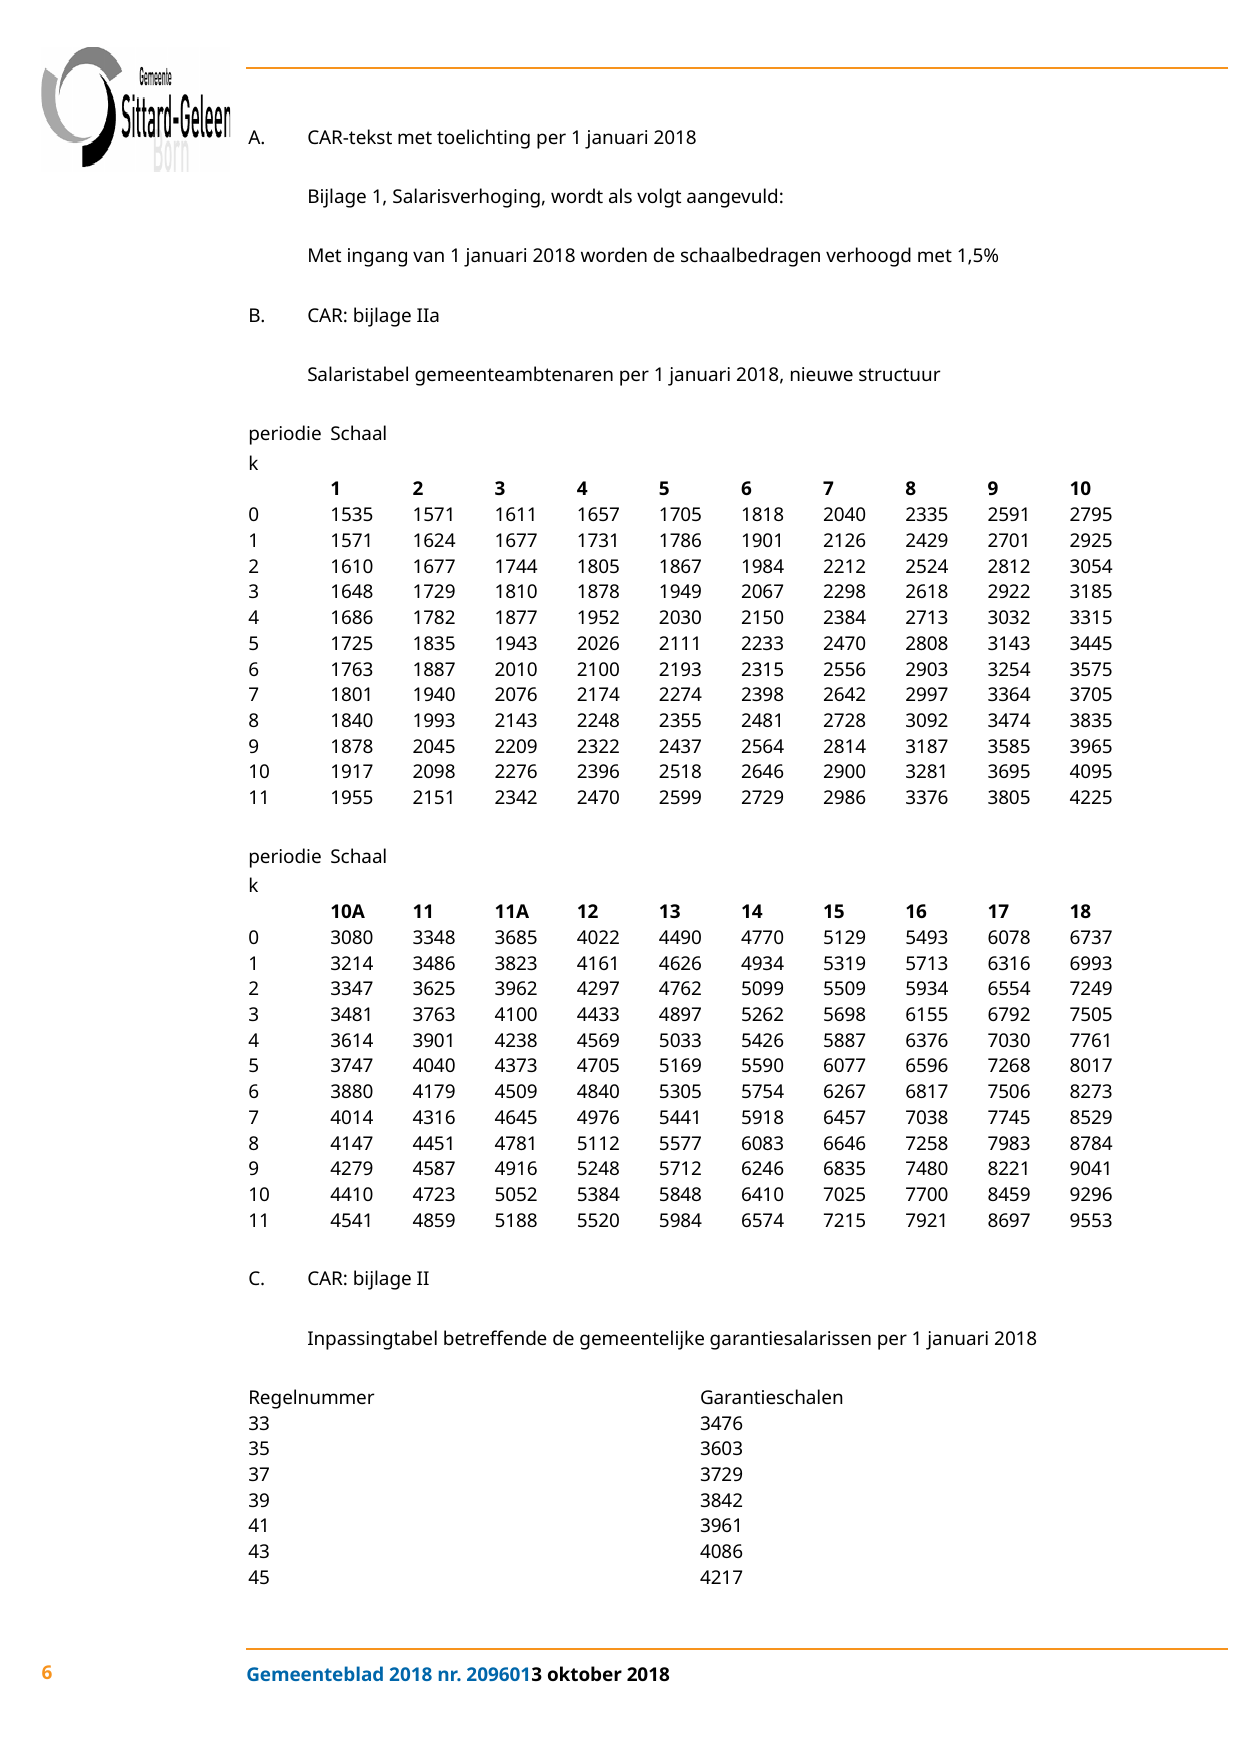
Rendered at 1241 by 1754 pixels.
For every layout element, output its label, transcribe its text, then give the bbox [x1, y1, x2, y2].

table_cell 2437 [659, 733, 741, 759]
table_cell 3823 [494, 950, 577, 976]
table_cell 2150 [741, 604, 823, 630]
table_cell 4297 [577, 976, 659, 1001]
table_cell 3747 [330, 1053, 412, 1078]
table_cell 1940 [412, 681, 494, 707]
table_cell 10A [330, 898, 412, 924]
table_cell 4 [248, 604, 330, 630]
table_cell 2903 [905, 656, 987, 681]
table_cell 4040 [412, 1053, 494, 1078]
table_cell 8221 [987, 1156, 1069, 1181]
table_cell 9 [248, 733, 330, 759]
table_cell 2030 [659, 604, 741, 630]
table_cell 3695 [987, 759, 1069, 784]
table_cell 2481 [741, 707, 823, 733]
table_cell 1952 [577, 604, 659, 630]
table_cell 3685 [494, 924, 577, 950]
table_cell 4217 [700, 1564, 1152, 1590]
table_cell 5934 [905, 976, 987, 1001]
table_cell 11A [494, 898, 577, 924]
list Bijlage 1, Salarisverhoging, wordt als volgt aangevuld: [248, 183, 1152, 209]
table_cell 17 [987, 898, 1069, 924]
table_header periodiek [248, 843, 330, 898]
table_cell 2524 [905, 553, 987, 578]
table_cell 2470 [577, 784, 659, 810]
table_cell 2067 [741, 579, 823, 604]
table_cell 14 [741, 898, 823, 924]
table_cell 1610 [330, 553, 412, 578]
table_cell 9296 [1069, 1181, 1152, 1207]
table_cell 6083 [741, 1130, 823, 1156]
table_cell 2143 [494, 707, 577, 733]
table_cell 7038 [905, 1104, 987, 1130]
table_cell 8 [905, 476, 987, 501]
list CAR: bijlage II [248, 1266, 1152, 1291]
table_cell 6457 [823, 1104, 905, 1130]
table_cell 4373 [494, 1053, 577, 1078]
table_cell 2470 [823, 630, 905, 656]
table_cell 2126 [823, 527, 905, 553]
list Inpassingtabel betreffende de gemeentelijke garantiesalarissen per 1 januari 2018 [248, 1325, 1152, 1351]
table_cell 3880 [330, 1079, 412, 1104]
table_cell 5 [248, 630, 330, 656]
table_cell 3729 [700, 1461, 1152, 1487]
table_cell 3376 [905, 784, 987, 810]
table_cell 3445 [1069, 630, 1152, 656]
table_cell 6376 [905, 1027, 987, 1053]
table_cell 4490 [659, 924, 741, 950]
table_cell 4976 [577, 1104, 659, 1130]
table_cell 5099 [741, 976, 823, 1001]
table_cell 4179 [412, 1079, 494, 1104]
table_cell 5033 [659, 1027, 741, 1053]
table_cell 2274 [659, 681, 741, 707]
table_cell 2335 [905, 501, 987, 527]
table_cell 1877 [494, 604, 577, 630]
table_cell 7761 [1069, 1027, 1152, 1053]
table_cell 3364 [987, 681, 1069, 707]
table_cell 1840 [330, 707, 412, 733]
table_cell 3805 [987, 784, 1069, 810]
table_cell 3575 [1069, 656, 1152, 681]
table_cell 4626 [659, 950, 741, 976]
table_cell 3486 [412, 950, 494, 976]
table_cell 2925 [1069, 527, 1152, 553]
table_cell 3614 [330, 1027, 412, 1053]
table_cell 3315 [1069, 604, 1152, 630]
table_cell 15 [823, 898, 905, 924]
table_cell 3901 [412, 1027, 494, 1053]
table_cell 7983 [987, 1130, 1069, 1156]
table_cell 2556 [823, 656, 905, 681]
table_cell 7025 [823, 1181, 905, 1207]
table_cell 6410 [741, 1181, 823, 1207]
table_cell 4723 [412, 1181, 494, 1207]
table_cell 2564 [741, 733, 823, 759]
table_cell 2599 [659, 784, 741, 810]
table_cell 5848 [659, 1181, 741, 1207]
table_cell 3185 [1069, 579, 1152, 604]
table_cell 1805 [577, 553, 659, 578]
table_cell 1571 [412, 501, 494, 527]
table_cell 1729 [412, 579, 494, 604]
table_cell 5509 [823, 976, 905, 1001]
table_cell 5112 [577, 1130, 659, 1156]
table_cell 3603 [700, 1436, 1152, 1461]
table_cell 7 [823, 476, 905, 501]
table_cell 5248 [577, 1156, 659, 1181]
table_cell 10 [248, 1181, 330, 1207]
table_cell 2276 [494, 759, 577, 784]
table_cell 5 [659, 476, 741, 501]
table_cell 1993 [412, 707, 494, 733]
table_cell 5319 [823, 950, 905, 976]
table_cell 3965 [1069, 733, 1152, 759]
table_cell 6737 [1069, 924, 1152, 950]
table_cell 2997 [905, 681, 987, 707]
table_cell 1763 [330, 656, 412, 681]
table_cell 3763 [412, 1001, 494, 1027]
table_cell 0 [248, 924, 330, 950]
table_cell 6835 [823, 1156, 905, 1181]
table_cell 2040 [823, 501, 905, 527]
table_cell 1648 [330, 579, 412, 604]
table_cell 43 [248, 1539, 700, 1564]
table_cell 1677 [494, 527, 577, 553]
table_cell 2355 [659, 707, 741, 733]
table_cell 6646 [823, 1130, 905, 1156]
table_cell 1571 [330, 527, 412, 553]
table_cell 2646 [741, 759, 823, 784]
table_cell 6155 [905, 1001, 987, 1027]
table_cell 4770 [741, 924, 823, 950]
table_cell 4316 [412, 1104, 494, 1130]
table_cell 2 [412, 476, 494, 501]
table_cell 2729 [741, 784, 823, 810]
table_cell 6267 [823, 1079, 905, 1104]
table_cell 7 [248, 1104, 330, 1130]
table_cell 2298 [823, 579, 905, 604]
table_cell 4645 [494, 1104, 577, 1130]
table_cell 2209 [494, 733, 577, 759]
table_cell 5384 [577, 1181, 659, 1207]
table_cell 5188 [494, 1207, 577, 1233]
table_cell [248, 476, 330, 501]
table_cell 1887 [412, 656, 494, 681]
table_cell 5441 [659, 1104, 741, 1130]
table_cell 5577 [659, 1130, 741, 1156]
table_cell 2814 [823, 733, 905, 759]
table_cell 3054 [1069, 553, 1152, 578]
table_cell 33 [248, 1410, 700, 1436]
table_cell 5493 [905, 924, 987, 950]
table_cell 4781 [494, 1130, 577, 1156]
table_cell 8459 [987, 1181, 1069, 1207]
table_cell 4095 [1069, 759, 1152, 784]
table_cell 4762 [659, 976, 741, 1001]
table_cell 4705 [577, 1053, 659, 1078]
table_cell 18 [1069, 898, 1152, 924]
table_cell 3474 [987, 707, 1069, 733]
table_cell 2342 [494, 784, 577, 810]
table_cell 4 [248, 1027, 330, 1053]
table_cell 6 [248, 656, 330, 681]
table_header Garantieschalen [700, 1384, 1152, 1410]
table_cell 4 [577, 476, 659, 501]
table_header Schaal [330, 843, 1152, 898]
table_cell 2045 [412, 733, 494, 759]
table_cell 2429 [905, 527, 987, 553]
table_cell 4238 [494, 1027, 577, 1053]
table_cell 41 [248, 1513, 700, 1538]
table_cell 7 [248, 681, 330, 707]
table_header Regelnummer [248, 1384, 700, 1410]
table_cell 2384 [823, 604, 905, 630]
table_cell 4509 [494, 1079, 577, 1104]
table_cell 3 [248, 1001, 330, 1027]
table_cell 5426 [741, 1027, 823, 1053]
table_cell 3214 [330, 950, 412, 976]
table_cell 2026 [577, 630, 659, 656]
table_cell 6817 [905, 1079, 987, 1104]
table_cell 6 [248, 1079, 330, 1104]
table_cell 16 [905, 898, 987, 924]
table_cell 2618 [905, 579, 987, 604]
table_cell 2808 [905, 630, 987, 656]
table_cell 2100 [577, 656, 659, 681]
table_cell 5918 [741, 1104, 823, 1130]
table_cell 2315 [741, 656, 823, 681]
table_cell 2233 [741, 630, 823, 656]
table_cell 1786 [659, 527, 741, 553]
table_cell 6246 [741, 1156, 823, 1181]
table_cell 4569 [577, 1027, 659, 1053]
table_cell 3092 [905, 707, 987, 733]
table_cell 37 [248, 1461, 700, 1487]
table_cell 10 [1069, 476, 1152, 501]
table_cell 4086 [700, 1539, 1152, 1564]
table_cell 3080 [330, 924, 412, 950]
table_cell 1 [248, 527, 330, 553]
picture [41, 47, 231, 172]
table_cell 2010 [494, 656, 577, 681]
table_cell 7745 [987, 1104, 1069, 1130]
table_cell 7700 [905, 1181, 987, 1207]
table_cell 7268 [987, 1053, 1069, 1078]
table_cell 6 [741, 476, 823, 501]
table_cell 3481 [330, 1001, 412, 1027]
table_cell 9041 [1069, 1156, 1152, 1181]
table_cell 3476 [700, 1410, 1152, 1436]
table_cell 1725 [330, 630, 412, 656]
table_cell 6078 [987, 924, 1069, 950]
table_cell 3187 [905, 733, 987, 759]
table_cell 4225 [1069, 784, 1152, 810]
table_cell 7249 [1069, 976, 1152, 1001]
list Salaristabel gemeenteambtenaren per 1 januari 2018, nieuwe structuur [248, 361, 1152, 387]
table_cell 3962 [494, 976, 577, 1001]
table_cell 1818 [741, 501, 823, 527]
table_cell 2 [248, 553, 330, 578]
list CAR: bijlage IIa [248, 302, 1152, 328]
table_header periodiek [248, 420, 330, 476]
table_cell 1611 [494, 501, 577, 527]
table_cell 2986 [823, 784, 905, 810]
table_cell 4410 [330, 1181, 412, 1207]
table_cell 8 [248, 707, 330, 733]
table_cell 3961 [700, 1513, 1152, 1538]
table_cell 6596 [905, 1053, 987, 1078]
table_cell 5887 [823, 1027, 905, 1053]
table_cell 1835 [412, 630, 494, 656]
table_cell 1810 [494, 579, 577, 604]
table_cell 6554 [987, 976, 1069, 1001]
table_cell 1878 [330, 733, 412, 759]
table_cell 1535 [330, 501, 412, 527]
table_cell 1 [330, 476, 412, 501]
table_cell 35 [248, 1436, 700, 1461]
table_cell 5984 [659, 1207, 741, 1233]
table_cell 1 [248, 950, 330, 976]
table_cell 1686 [330, 604, 412, 630]
table_cell 5262 [741, 1001, 823, 1027]
table_cell 5052 [494, 1181, 577, 1207]
table_cell 5712 [659, 1156, 741, 1181]
table_cell 7215 [823, 1207, 905, 1233]
table_cell 2151 [412, 784, 494, 810]
table_cell 5 [248, 1053, 330, 1078]
table_cell 1801 [330, 681, 412, 707]
table_cell 3143 [987, 630, 1069, 656]
table_cell 2322 [577, 733, 659, 759]
table_cell 1984 [741, 553, 823, 578]
table_cell 6792 [987, 1001, 1069, 1027]
table_cell 4934 [741, 950, 823, 976]
table_cell 7506 [987, 1079, 1069, 1104]
table_cell 7505 [1069, 1001, 1152, 1027]
table_cell 1677 [412, 553, 494, 578]
table_cell 2713 [905, 604, 987, 630]
table_cell 8 [248, 1130, 330, 1156]
table_cell 4014 [330, 1104, 412, 1130]
table_cell 2812 [987, 553, 1069, 578]
list CAR-tekst met toelichting per 1 januari 2018 [248, 124, 1152, 150]
table_cell 4100 [494, 1001, 577, 1027]
table_cell 3348 [412, 924, 494, 950]
table_cell 4541 [330, 1207, 412, 1233]
table_cell 7480 [905, 1156, 987, 1181]
table_cell 6993 [1069, 950, 1152, 976]
table_cell 4147 [330, 1130, 412, 1156]
table_cell 1943 [494, 630, 577, 656]
table_cell 2098 [412, 759, 494, 784]
table_cell 11 [248, 1207, 330, 1233]
table_cell 39 [248, 1487, 700, 1513]
table_cell 4859 [412, 1207, 494, 1233]
table_cell 1949 [659, 579, 741, 604]
table_cell 2728 [823, 707, 905, 733]
table_cell 6574 [741, 1207, 823, 1233]
table_cell 2111 [659, 630, 741, 656]
table_cell 13 [659, 898, 741, 924]
table_cell 3 [494, 476, 577, 501]
table_cell 2701 [987, 527, 1069, 553]
table_cell 2642 [823, 681, 905, 707]
table_cell 9553 [1069, 1207, 1152, 1233]
table_cell 5754 [741, 1079, 823, 1104]
table_cell 1782 [412, 604, 494, 630]
table_cell 11 [412, 898, 494, 924]
table_cell 2174 [577, 681, 659, 707]
table_cell 1917 [330, 759, 412, 784]
table_cell 5590 [741, 1053, 823, 1078]
table_cell 2248 [577, 707, 659, 733]
table_cell 3835 [1069, 707, 1152, 733]
table_cell 45 [248, 1564, 700, 1590]
table_cell 2900 [823, 759, 905, 784]
table_cell 8273 [1069, 1079, 1152, 1104]
table_cell 1744 [494, 553, 577, 578]
table_cell 2922 [987, 579, 1069, 604]
table_cell 2193 [659, 656, 741, 681]
table_cell 4451 [412, 1130, 494, 1156]
table_cell 4161 [577, 950, 659, 976]
table_cell 5129 [823, 924, 905, 950]
table_cell 2398 [741, 681, 823, 707]
table_cell 5520 [577, 1207, 659, 1233]
table_cell 5305 [659, 1079, 741, 1104]
table_cell 3347 [330, 976, 412, 1001]
table_cell 1955 [330, 784, 412, 810]
table_cell [248, 898, 330, 924]
table_cell 4022 [577, 924, 659, 950]
table_cell 2212 [823, 553, 905, 578]
table_cell 2396 [577, 759, 659, 784]
table_cell 3842 [700, 1487, 1152, 1513]
table_cell 3281 [905, 759, 987, 784]
list Met ingang van 1 januari 2018 worden de schaalbedragen verhoogd met 1,5% [248, 243, 1152, 268]
table_cell 8017 [1069, 1053, 1152, 1078]
table_cell 4433 [577, 1001, 659, 1027]
table_cell 3625 [412, 976, 494, 1001]
table_cell 4897 [659, 1001, 741, 1027]
table_cell 4840 [577, 1079, 659, 1104]
table_cell 7258 [905, 1130, 987, 1156]
table_cell 8529 [1069, 1104, 1152, 1130]
table_header Schaal [330, 420, 1152, 476]
table_cell 5698 [823, 1001, 905, 1027]
table_cell 1731 [577, 527, 659, 553]
table_cell 1901 [741, 527, 823, 553]
table_cell 3705 [1069, 681, 1152, 707]
table_cell 2076 [494, 681, 577, 707]
table_cell 9 [248, 1156, 330, 1181]
table_cell 1867 [659, 553, 741, 578]
table_cell 1624 [412, 527, 494, 553]
table_cell 0 [248, 501, 330, 527]
table_cell 12 [577, 898, 659, 924]
table_cell 4587 [412, 1156, 494, 1181]
table_cell 3254 [987, 656, 1069, 681]
table_cell 4279 [330, 1156, 412, 1181]
table_cell 2518 [659, 759, 741, 784]
table_cell 6077 [823, 1053, 905, 1078]
table_cell 6316 [987, 950, 1069, 976]
table_cell 4916 [494, 1156, 577, 1181]
table_cell 7921 [905, 1207, 987, 1233]
table_cell 2591 [987, 501, 1069, 527]
table_cell 1657 [577, 501, 659, 527]
table_cell 3585 [987, 733, 1069, 759]
table_cell 1705 [659, 501, 741, 527]
table_cell 8784 [1069, 1130, 1152, 1156]
table_cell 7030 [987, 1027, 1069, 1053]
table_cell 11 [248, 784, 330, 810]
table_cell 5169 [659, 1053, 741, 1078]
table_cell 2795 [1069, 501, 1152, 527]
table_cell 3 [248, 579, 330, 604]
table_cell 2 [248, 976, 330, 1001]
table_cell 10 [248, 759, 330, 784]
table_cell 1878 [577, 579, 659, 604]
table_cell 9 [987, 476, 1069, 501]
table_cell 3032 [987, 604, 1069, 630]
table_cell 5713 [905, 950, 987, 976]
table_cell 8697 [987, 1207, 1069, 1233]
